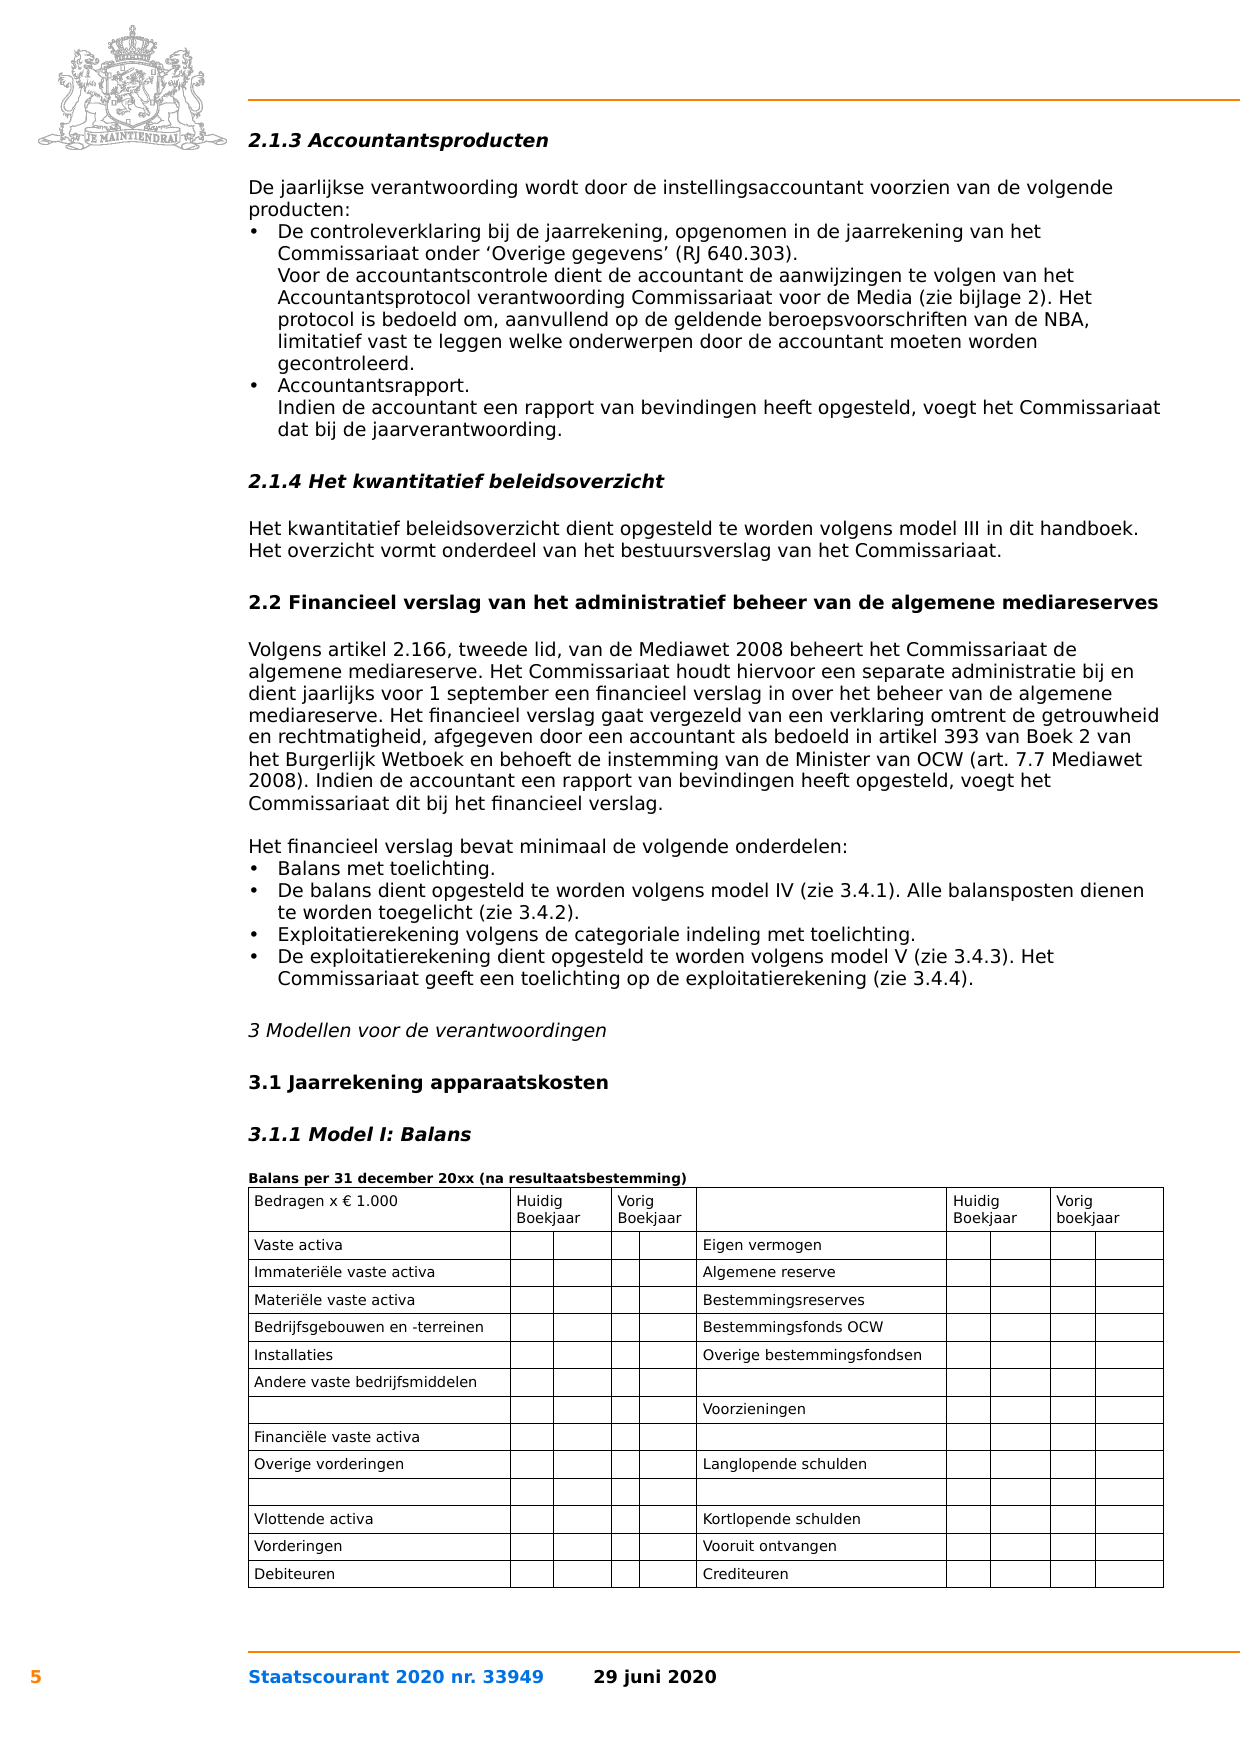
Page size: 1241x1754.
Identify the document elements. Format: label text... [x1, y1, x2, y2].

table_cell [991, 1561, 1050, 1587]
table_cell [947, 1479, 990, 1505]
text Het kwantitatief beleidsoverzicht dient opgesteld te worden volgens model III in dit handboek. Het overzicht vormt onderdeel van het bestuursverslag van het Commissariaat. [248, 518, 1163, 562]
table_cell [612, 1232, 639, 1258]
table_cell [1051, 1424, 1095, 1450]
table_cell [511, 1342, 553, 1368]
table_cell Bestemmingsreserves [697, 1287, 946, 1313]
table_cell [1051, 1534, 1095, 1560]
table_cell [554, 1369, 611, 1396]
table_cell [1051, 1232, 1095, 1258]
table_cell [1096, 1342, 1163, 1368]
table_cell [991, 1232, 1050, 1258]
table_cell [1096, 1561, 1163, 1587]
table_cell [697, 1188, 946, 1231]
table_cell [640, 1534, 696, 1560]
table_cell [612, 1506, 639, 1532]
table_cell [947, 1314, 990, 1341]
table_cell [1096, 1506, 1163, 1532]
table_cell [640, 1397, 696, 1423]
table_cell Vooruit ontvangen [697, 1534, 946, 1560]
subtitle 2.1.3 Accountantsproducten [248, 130, 1163, 152]
table_cell [511, 1260, 553, 1286]
text Voor de accountantscontrole dient de accountant de aanwijzingen te volgen van het Accountantsprotocol verantwoording Commissariaat voor de Media (zie bijlage 2). Het protocol is bedoeld om, aanvullend op de geldende beroepsvoorschriften van de NBA, limitatief vast te leggen welke onderwerpen door de accountant moeten worden gecontroleerd. [277, 265, 1163, 375]
table_cell [1051, 1314, 1095, 1341]
table_cell [511, 1534, 553, 1560]
table_cell [554, 1232, 611, 1258]
table_cell [697, 1369, 946, 1396]
table_cell [640, 1314, 696, 1341]
text • Accountantsrapport. [248, 375, 1163, 397]
table_cell [511, 1561, 553, 1587]
table_cell [1096, 1534, 1163, 1560]
table_cell Vorderingen [249, 1534, 510, 1560]
subtitle 3.1 Jaarrekening apparaatskosten [248, 1072, 1163, 1094]
table_cell [612, 1424, 639, 1450]
table_cell [1051, 1506, 1095, 1532]
table_cell [511, 1424, 553, 1450]
table_cell [947, 1369, 990, 1396]
table_cell [947, 1260, 990, 1286]
table_cell [947, 1287, 990, 1313]
table_cell [1096, 1424, 1163, 1450]
subtitle 2.2 Financieel verslag van het administratief beheer van de algemene mediareserves [248, 592, 1163, 613]
table_cell [991, 1424, 1050, 1450]
table_cell [640, 1260, 696, 1286]
subtitle 2.1.4 Het kwantitatief beleidsoverzicht [248, 471, 1163, 493]
table_cell [991, 1260, 1050, 1286]
table_cell Langlopende schulden [697, 1451, 946, 1478]
table_cell [947, 1397, 990, 1423]
table_cell [511, 1397, 553, 1423]
table_header Balans per 31 december 20xx (na resultaatsbestemming) [248, 1171, 1163, 1187]
table_cell [947, 1506, 990, 1532]
table_cell [612, 1369, 639, 1396]
table_cell [554, 1342, 611, 1368]
table_cell [640, 1287, 696, 1313]
text • De exploitatierekening dient opgesteld te worden volgens model V (zie 3.4.3). Het Commissariaat geeft een toelichting op de exploitatierekening (zie 3.4.4). [248, 946, 1163, 990]
table_cell [947, 1534, 990, 1560]
table_cell Algemene reserve [697, 1260, 946, 1286]
table_cell [991, 1342, 1050, 1368]
table_cell [1096, 1260, 1163, 1286]
table_cell [640, 1424, 696, 1450]
table_cell [511, 1451, 553, 1478]
table_cell [554, 1260, 611, 1286]
table_cell [640, 1232, 696, 1258]
table_cell [612, 1397, 639, 1423]
table_cell [554, 1561, 611, 1587]
table_cell Crediteuren [697, 1561, 946, 1587]
table_cell Vaste activa [249, 1232, 510, 1258]
subtitle 3.1.1 Model I: Balans [248, 1124, 1163, 1146]
table_cell [511, 1314, 553, 1341]
table_cell [640, 1342, 696, 1368]
table_cell [640, 1479, 696, 1505]
text • Balans met toelichting. [248, 858, 1163, 880]
table_cell [1096, 1479, 1163, 1505]
table_cell Debiteuren [249, 1561, 510, 1587]
table_cell [1051, 1287, 1095, 1313]
text Indien de accountant een rapport van bevindingen heeft opgesteld, voegt het Commissariaat dat bij de jaarverantwoording. [277, 397, 1163, 441]
table_cell [697, 1424, 946, 1450]
table_cell [640, 1369, 696, 1396]
text Het financieel verslag bevat minimaal de volgende onderdelen: [248, 836, 1163, 858]
table_cell [249, 1397, 510, 1423]
table_cell [640, 1451, 696, 1478]
table_cell [991, 1451, 1050, 1478]
table_cell [991, 1534, 1050, 1560]
table_cell Financiële vaste activa [249, 1424, 510, 1450]
table_cell Andere vaste bedrijfsmiddelen [249, 1369, 510, 1396]
table_cell [612, 1561, 639, 1587]
table_cell [1096, 1451, 1163, 1478]
table_cell [991, 1287, 1050, 1313]
table_cell [511, 1506, 553, 1532]
table_cell [511, 1479, 553, 1505]
table_cell [991, 1479, 1050, 1505]
text • De balans dient opgesteld te worden volgens model IV (zie 3.4.1). Alle balansposten dienen te worden toegelicht (zie 3.4.2). [248, 880, 1163, 924]
table_cell Overige vorderingen [249, 1451, 510, 1478]
table_cell Vorig boekjaar [1051, 1188, 1163, 1231]
table_cell [991, 1369, 1050, 1396]
table_cell [554, 1314, 611, 1341]
table_cell [554, 1479, 611, 1505]
table_cell [511, 1287, 553, 1313]
text • De controleverklaring bij de jaarrekening, opgenomen in de jaarrekening van het Commissariaat onder ‘Overige gegevens’ (RJ 640.303). [248, 221, 1163, 265]
table_cell [554, 1451, 611, 1478]
table_cell [554, 1506, 611, 1532]
table_cell [1051, 1342, 1095, 1368]
table_cell [1096, 1314, 1163, 1341]
table_cell [612, 1479, 639, 1505]
table_cell [612, 1260, 639, 1286]
table_cell [511, 1369, 553, 1396]
table_cell [1051, 1479, 1095, 1505]
table_cell Kortlopende schulden [697, 1506, 946, 1532]
table_cell [249, 1479, 510, 1505]
subtitle 3 Modellen voor de verantwoordingen [248, 1020, 1163, 1042]
table_cell [511, 1232, 553, 1258]
table_cell [1096, 1369, 1163, 1396]
table_cell [612, 1534, 639, 1560]
table_cell [991, 1506, 1050, 1532]
table_cell [612, 1451, 639, 1478]
table_cell Overige bestemmingsfondsen [697, 1342, 946, 1368]
table_cell Bedrijfsgebouwen en -terreinen [249, 1314, 510, 1341]
table_cell [947, 1232, 990, 1258]
table_cell [1096, 1287, 1163, 1313]
table_cell [1096, 1397, 1163, 1423]
table_cell Bestemmingsfonds OCW [697, 1314, 946, 1341]
table_cell [554, 1534, 611, 1560]
text • Exploitatierekening volgens de categoriale indeling met toelichting. [248, 924, 1163, 946]
table_cell [554, 1397, 611, 1423]
table_cell [697, 1479, 946, 1505]
table_cell [947, 1424, 990, 1450]
table_cell [1051, 1561, 1095, 1587]
table_cell [991, 1314, 1050, 1341]
table_cell [1051, 1451, 1095, 1478]
table_cell Huidig Boekjaar [947, 1188, 1050, 1231]
table_cell Installaties [249, 1342, 510, 1368]
table_cell [554, 1287, 611, 1313]
text De jaarlijkse verantwoording wordt door de instellingsaccountant voorzien van de volgende producten: [248, 177, 1163, 221]
table_cell [947, 1342, 990, 1368]
table_cell [1051, 1397, 1095, 1423]
table_cell [991, 1397, 1050, 1423]
table_cell [612, 1287, 639, 1313]
picture [38, 25, 227, 150]
table_cell Huidig Boekjaar [511, 1188, 611, 1231]
table_cell [640, 1506, 696, 1532]
table_cell Voorzieningen [697, 1397, 946, 1423]
table_cell Bedragen x € 1.000 [249, 1188, 510, 1231]
table_cell [612, 1342, 639, 1368]
table_cell [1096, 1232, 1163, 1258]
table_cell [947, 1561, 990, 1587]
table_cell Immateriële vaste activa [249, 1260, 510, 1286]
table_cell Vorig Boekjaar [612, 1188, 696, 1231]
table_cell Vlottende activa [249, 1506, 510, 1532]
table_cell Materiële vaste activa [249, 1287, 510, 1313]
table_cell [947, 1451, 990, 1478]
table_cell Eigen vermogen [697, 1232, 946, 1258]
text Volgens artikel 2.166, tweede lid, van de Mediawet 2008 beheert het Commissariaat de algemene mediareserve. Het Commissariaat houdt hiervoor een separate administratie bij en dient jaarlijks voor 1 september een financieel verslag in over het beheer van de algemene mediareserve. Het financieel verslag gaat vergezeld van een verklaring omtrent de getrouwheid en rechtmatigheid, afgegeven door een accountant als bedoeld in artikel 393 van Boek 2 van het Burgerlijk Wetboek en behoeft de instemming van de Minister van OCW (art. 7.7 Mediawet 2008). Indien de accountant een rapport van bevindingen heeft opgesteld, voegt het Commissariaat dit bij het financieel verslag. [248, 638, 1163, 814]
table_cell [554, 1424, 611, 1450]
table_cell [1051, 1260, 1095, 1286]
table_cell [640, 1561, 696, 1587]
table_cell [1051, 1369, 1095, 1396]
table_cell [612, 1314, 639, 1341]
